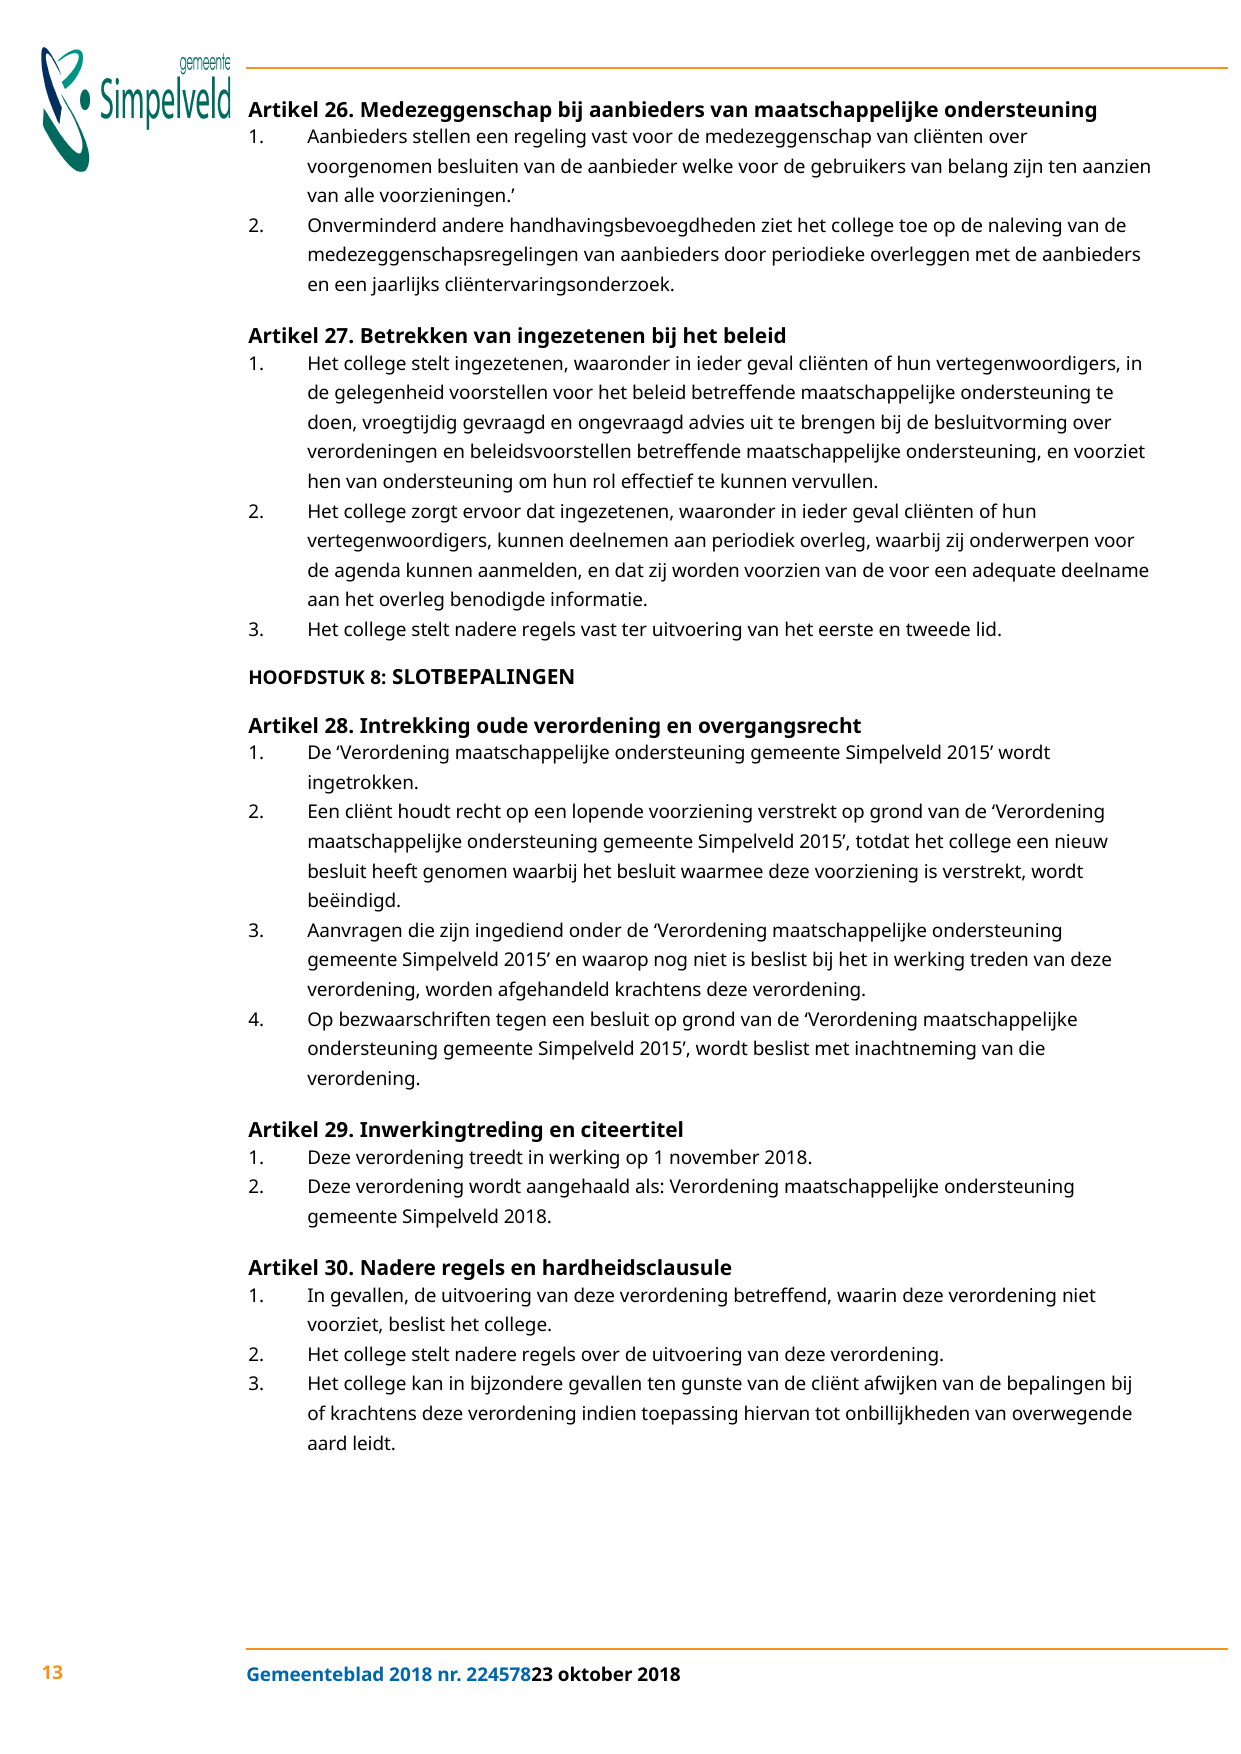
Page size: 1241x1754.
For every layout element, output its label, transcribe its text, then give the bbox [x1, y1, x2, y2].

list Het college zorgt ervoor dat ingezetenen, waaronder in ieder geval cliënten of hun vertegenwoordigers, kunnen deelnemen aan periodiek overleg, waarbij zij onderwerpen voor de agenda kunnen aanmelden, en dat zij worden voorzien van de voor een adequate deelname aan het overleg benodigde informatie. [248, 498, 1152, 612]
list Aanvragen die zijn ingediend onder de ‘Verordening maatschappelijke ondersteuning gemeente Simpelveld 2015’ en waarop nog niet is beslist bij het in werking treden van deze verordening, worden afgehandeld krachtens deze verordening. [248, 917, 1152, 1002]
picture [41, 47, 231, 172]
list Het college stelt ingezetenen, waaronder in ieder geval cliënten of hun vertegenwoordigers, in de gelegenheid voorstellen voor het beleid betreffende maatschappelijke ondersteuning te doen, vroegtijdig gevraagd en ongevraagd advies uit te brengen bij de besluitvorming over verordeningen en beleidsvoorstellen betreffende maatschappelijke ondersteuning, en voorziet hen van ondersteuning om hun rol effectief te kunnen vervullen. [248, 350, 1152, 494]
list Het college kan in bijzondere gevallen ten gunste van de cliënt afwijken van de bepalingen bij of krachtens deze verordening indien toepassing hiervan tot onbillijkheden van overwegende aard leidt. [248, 1371, 1152, 1456]
list Het college stelt nadere regels vast ter uitvoering van het eerste en tweede lid. [248, 616, 1152, 642]
list Het college stelt nadere regels over de uitvoering van deze verordening. [248, 1341, 1152, 1367]
list De ‘Verordening maatschappelijke ondersteuning gemeente Simpelveld 2015’ wordt ingetrokken. [248, 739, 1152, 795]
text Artikel 29. Inwerkingtreding en citeertitel [248, 1115, 1152, 1144]
list Een cliënt houdt recht op een lopende voorziening verstrekt op grond van de ‘Verordening maatschappelijke ondersteuning gemeente Simpelveld 2015’, totdat het college een nieuw besluit heeft genomen waarbij het besluit waarmee deze voorziening is verstrekt, wordt beëindigd. [248, 799, 1152, 913]
list Deze verordening wordt aangehaald als: Verordening maatschappelijke ondersteuning gemeente Simpelveld 2018. [248, 1173, 1152, 1229]
text Artikel 26. Medezeggenschap bij aanbieders van maatschappelijke ondersteuning [248, 95, 1152, 123]
list Aanbieders stellen een regeling vast voor de medezeggenschap van cliënten over voorgenomen besluiten van de aanbieder welke voor de gebruikers van belang zijn ten aanzien van alle voorzieningen.’ [248, 123, 1152, 208]
list Onverminderd andere handhavingsbevoegdheden ziet het college toe op de naleving van de medezeggenschapsregelingen van aanbieders door periodieke overleggen met de aanbieders en een jaarlijks cliëntervaringsonderzoek. [248, 212, 1152, 297]
text Artikel 28. Intrekking oude verordening en overgangsrecht [248, 711, 1152, 739]
text Artikel 27. Betrekken van ingezetenen bij het beleid [248, 322, 1152, 350]
list In gevallen, de uitvoering van deze verordening betreffend, waarin deze verordening niet voorziet, beslist het college. [248, 1282, 1152, 1337]
list Deze verordening treedt in werking op 1 november 2018. [248, 1144, 1152, 1169]
list Op bezwaarschriften tegen een besluit op grond van de ‘Verordening maatschappelijke ondersteuning gemeente Simpelveld 2015’, wordt beslist met inachtneming van die verordening. [248, 1006, 1152, 1091]
text Artikel 30. Nadere regels en hardheidsclausule [248, 1253, 1152, 1282]
text HOOFDSTUK 8: SLOTBEPALINGEN [248, 662, 1152, 690]
